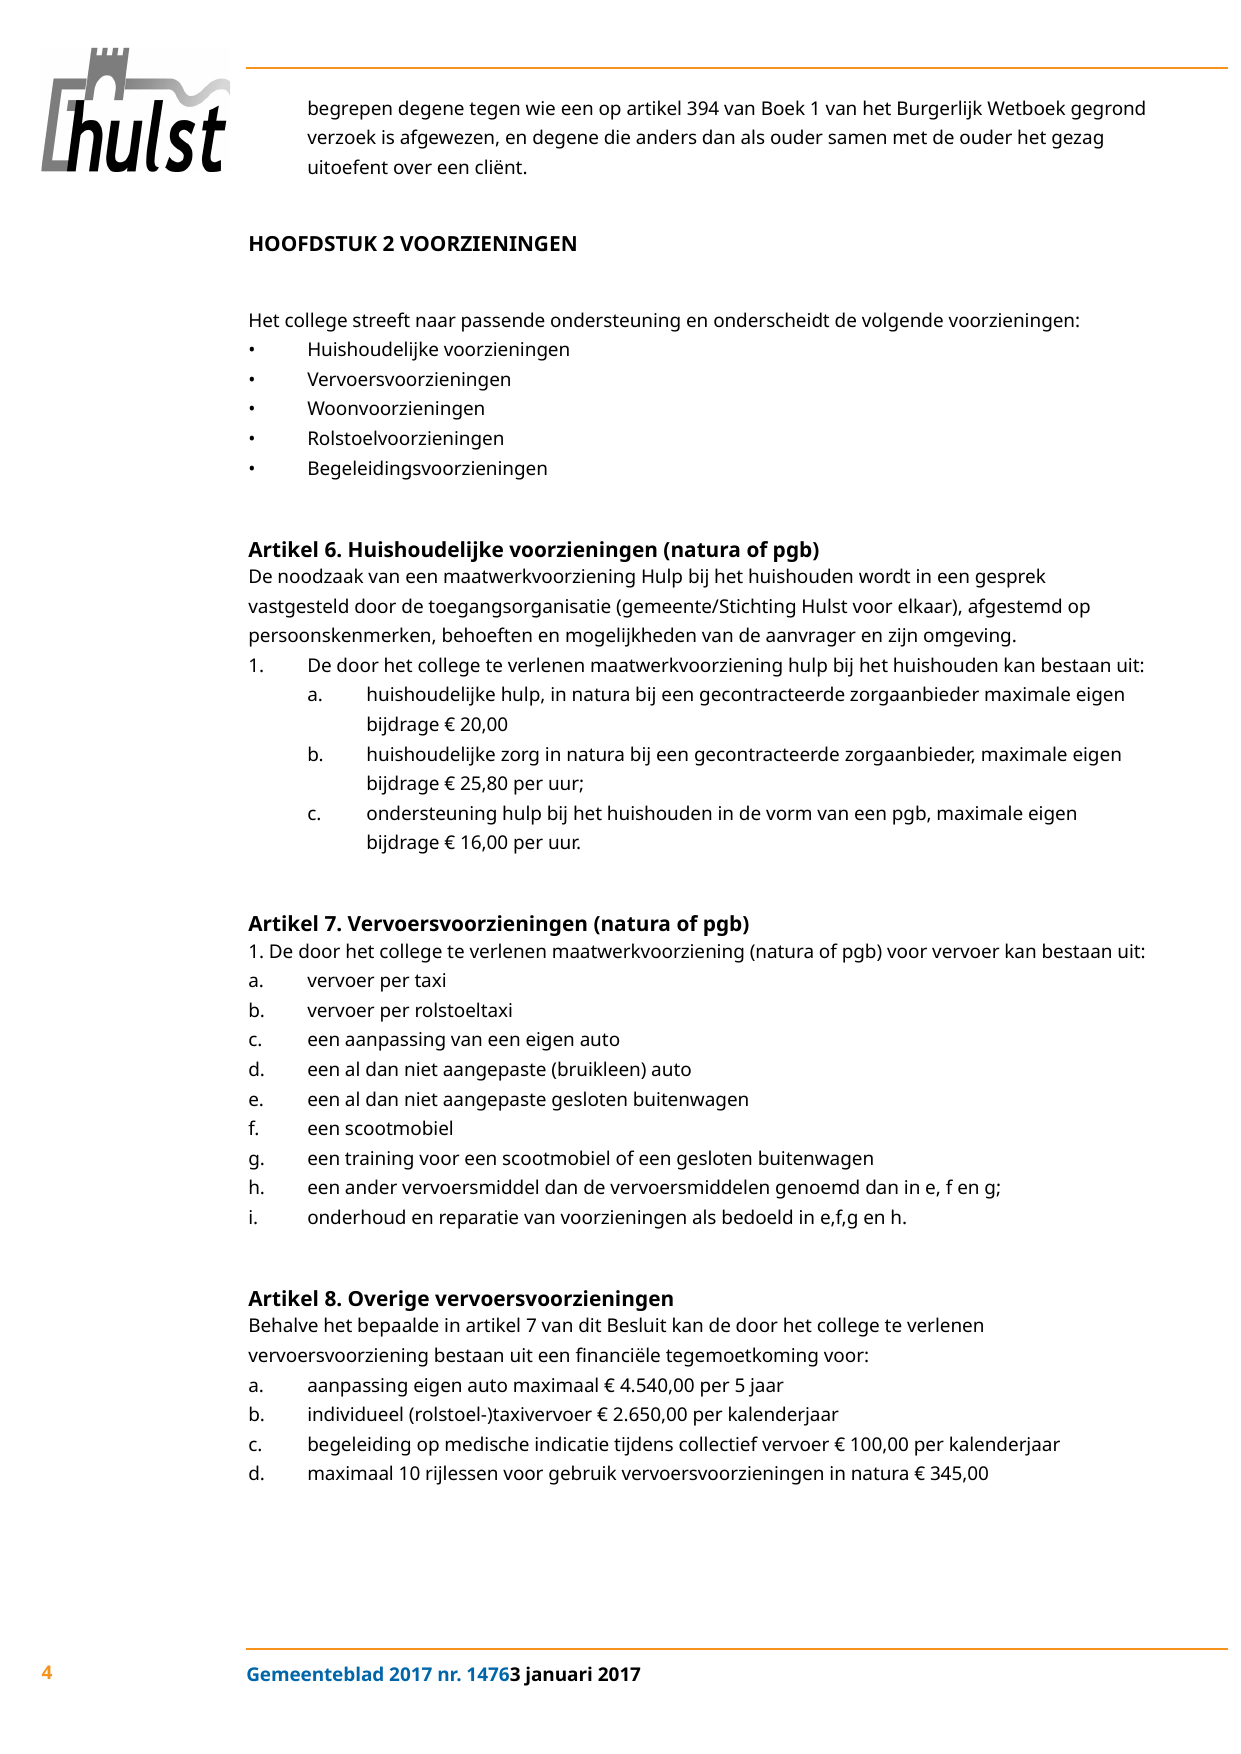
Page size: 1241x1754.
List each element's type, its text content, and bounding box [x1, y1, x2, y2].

list Begeleidingsvoorzieningen [248, 455, 1152, 481]
list vervoer per taxi [248, 967, 1152, 993]
list maximaal 10 rijlessen voor gebruik vervoersvoorzieningen in natura € 345,00 [248, 1461, 1152, 1486]
list Rolstoelvoorzieningen [248, 425, 1152, 451]
list een ander vervoersmiddel dan de vervoersmiddelen genoemd dan in e, f en g; [248, 1174, 1152, 1200]
list Vervoersvoorzieningen [248, 366, 1152, 392]
text Artikel 8. Overige vervoersvoorzieningen [248, 1284, 1152, 1313]
picture [41, 47, 231, 172]
list aanpassing eigen auto maximaal € 4.540,00 per 5 jaar [248, 1372, 1152, 1397]
list een al dan niet aangepaste gesloten buitenwagen [248, 1086, 1152, 1112]
text Artikel 6. Huishoudelijke voorzieningen (natura of pgb) [248, 535, 1152, 563]
list begrepen degene tegen wie een op artikel 394 van Boek 1 van het Burgerlijk Wetboek gegrond verzoek is afgewezen, en degene die anders dan als ouder samen met de ouder het gezag uitoefent over een cliënt. [248, 95, 1152, 180]
list individueel (rolstoel-)taxivervoer € 2.650,00 per kalenderjaar [248, 1401, 1152, 1427]
list huishoudelijke hulp, in natura bij een gecontracteerde zorgaanbieder maximale eigen bijdrage € 20,00 [307, 682, 1152, 737]
text HOOFDSTUK 2 VOORZIENINGEN [248, 229, 1152, 258]
text Behalve het bepaalde in artikel 7 van dit Besluit kan de door het college te verlenen vervoersvoorziening bestaan uit een financiële tegemoetkoming voor: [248, 1313, 1152, 1368]
list een training voor een scootmobiel of een gesloten buitenwagen [248, 1145, 1152, 1171]
list onderhoud en reparatie van voorzieningen als bedoeld in e,f,g en h. [248, 1204, 1152, 1230]
list een al dan niet aangepaste (bruikleen) auto [248, 1056, 1152, 1082]
list huishoudelijke zorg in natura bij een gecontracteerde zorgaanbieder, maximale eigen bijdrage € 25,80 per uur; [307, 741, 1152, 796]
text Artikel 7. Vervoersvoorzieningen (natura of pgb) [248, 909, 1152, 938]
list vervoer per rolstoeltaxi [248, 997, 1152, 1023]
list De door het college te verlenen maatwerkvoorziening hulp bij het huishouden kan bestaan uit: [248, 652, 1152, 678]
list begeleiding op medische indicatie tijdens collectief vervoer € 100,00 per kalenderjaar [248, 1431, 1152, 1457]
list Huishoudelijke voorzieningen [248, 336, 1152, 362]
list een scootmobiel [248, 1115, 1152, 1141]
text 1. De door het college te verlenen maatwerkvoorziening (natura of pgb) voor vervoer kan bestaan uit: [248, 938, 1152, 964]
list een aanpassing van een eigen auto [248, 1027, 1152, 1052]
text Het college streeft naar passende ondersteuning en onderscheidt de volgende voorzieningen: [248, 307, 1152, 333]
list Woonvoorzieningen [248, 396, 1152, 421]
text De noodzaak van een maatwerkvoorziening Hulp bij het huishouden wordt in een gesprek vastgesteld door de toegangsorganisatie (gemeente/Stichting Hulst voor elkaar), afgestemd op persoonskenmerken, behoeften en mogelijkheden van de aanvrager en zijn omgeving. [248, 563, 1152, 648]
list ondersteuning hulp bij het huishouden in de vorm van een pgb, maximale eigen bijdrage € 16,00 per uur. [307, 800, 1152, 855]
